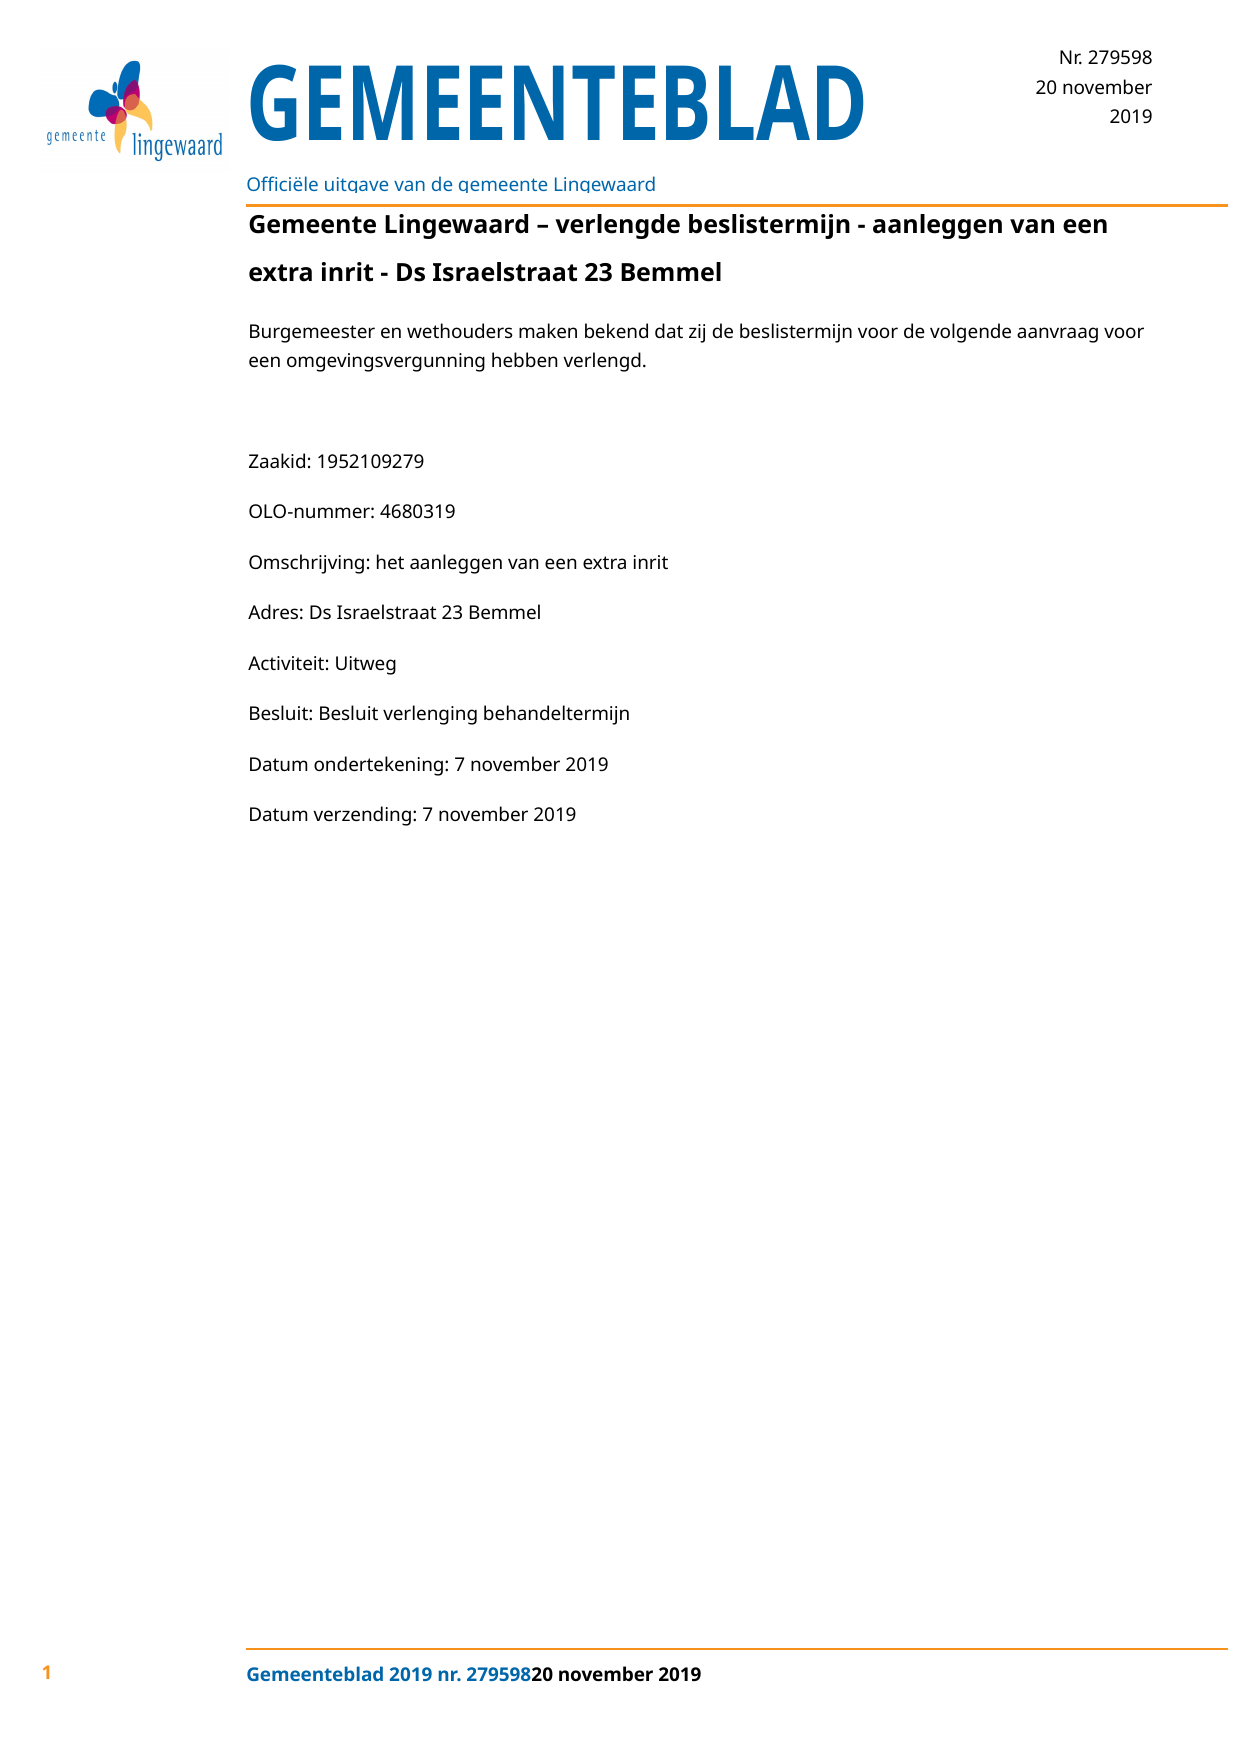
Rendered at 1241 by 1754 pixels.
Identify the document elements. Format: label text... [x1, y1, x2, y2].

text Datum ondertekening: 7 november 2019 [248, 751, 1152, 777]
picture [41, 47, 231, 172]
text Besluit: Besluit verlenging behandeltermijn [248, 700, 1152, 726]
text OLO-nummer: 4680319 [248, 499, 1152, 524]
text Omschrijving: het aanleggen van een extra inrit [248, 549, 1152, 575]
text Gemeente Lingewaard – verlengde beslistermijn - aanleggen van een extra inrit - Ds Israelstraat 23 Bemmel [248, 207, 1152, 288]
text Burgemeester en wethouders maken bekend dat zij de beslistermijn voor de volgende aanvraag voor een omgevingsvergunning hebben verlengd. [248, 318, 1152, 373]
text Datum verzending: 7 november 2019 [248, 801, 1152, 827]
text Adres: Ds Israelstraat 23 Bemmel [248, 599, 1152, 625]
text Activiteit: Uitweg [248, 650, 1152, 676]
text Zaakid: 1952109279 [248, 448, 1152, 474]
